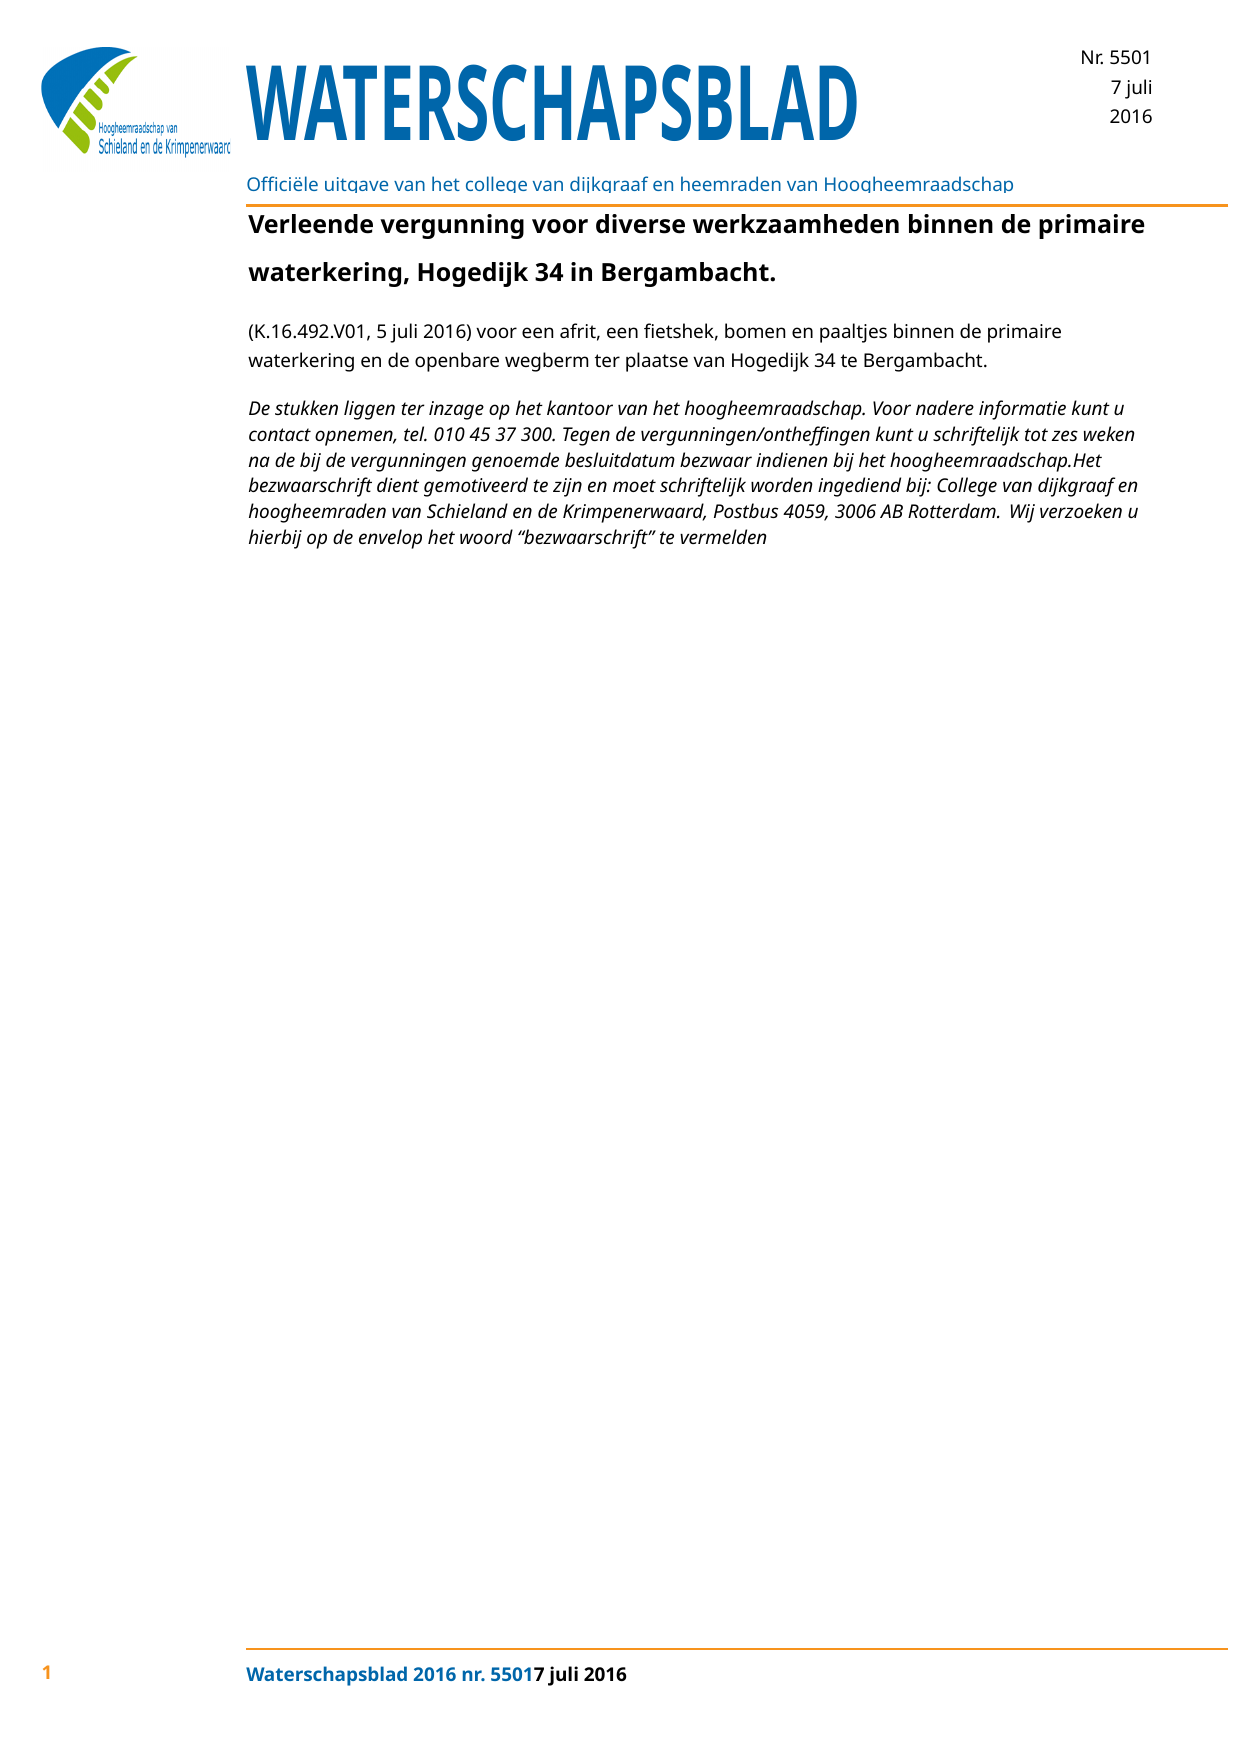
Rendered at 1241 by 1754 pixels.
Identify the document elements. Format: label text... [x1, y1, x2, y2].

text De stukken liggen ter inzage op het kantoor van het hoogheemraadschap. Voor nadere informatie kunt u contact opnemen, tel. 010 45 37 300. Tegen de vergunningen/ontheffingen kunt u schriftelijk tot zes weken na de bij de vergunningen genoemde besluitdatum bezwaar indienen bij het hoogheemraadschap.Het bezwaarschrift dient gemotiveerd te zijn en moet schriftelijk worden ingediend bij: College van dijkgraaf en hoogheemraden van Schieland en de Krimpenerwaard, Postbus 4059, 3006 AB Rotterdam. Wij verzoeken u hierbij op de envelop het woord “bezwaarschrift” te vermelden [248, 395, 1152, 550]
picture [41, 47, 231, 172]
text Verleende vergunning voor diverse werkzaamheden binnen de primaire waterkering, Hogedijk 34 in Bergambacht. [248, 207, 1152, 288]
text (K.16.492.V01, 5 juli 2016) voor een afrit, een fietshek, bomen en paaltjes binnen de primaire waterkering en de openbare wegberm ter plaatse van Hogedijk 34 te Bergambacht. [248, 318, 1152, 373]
